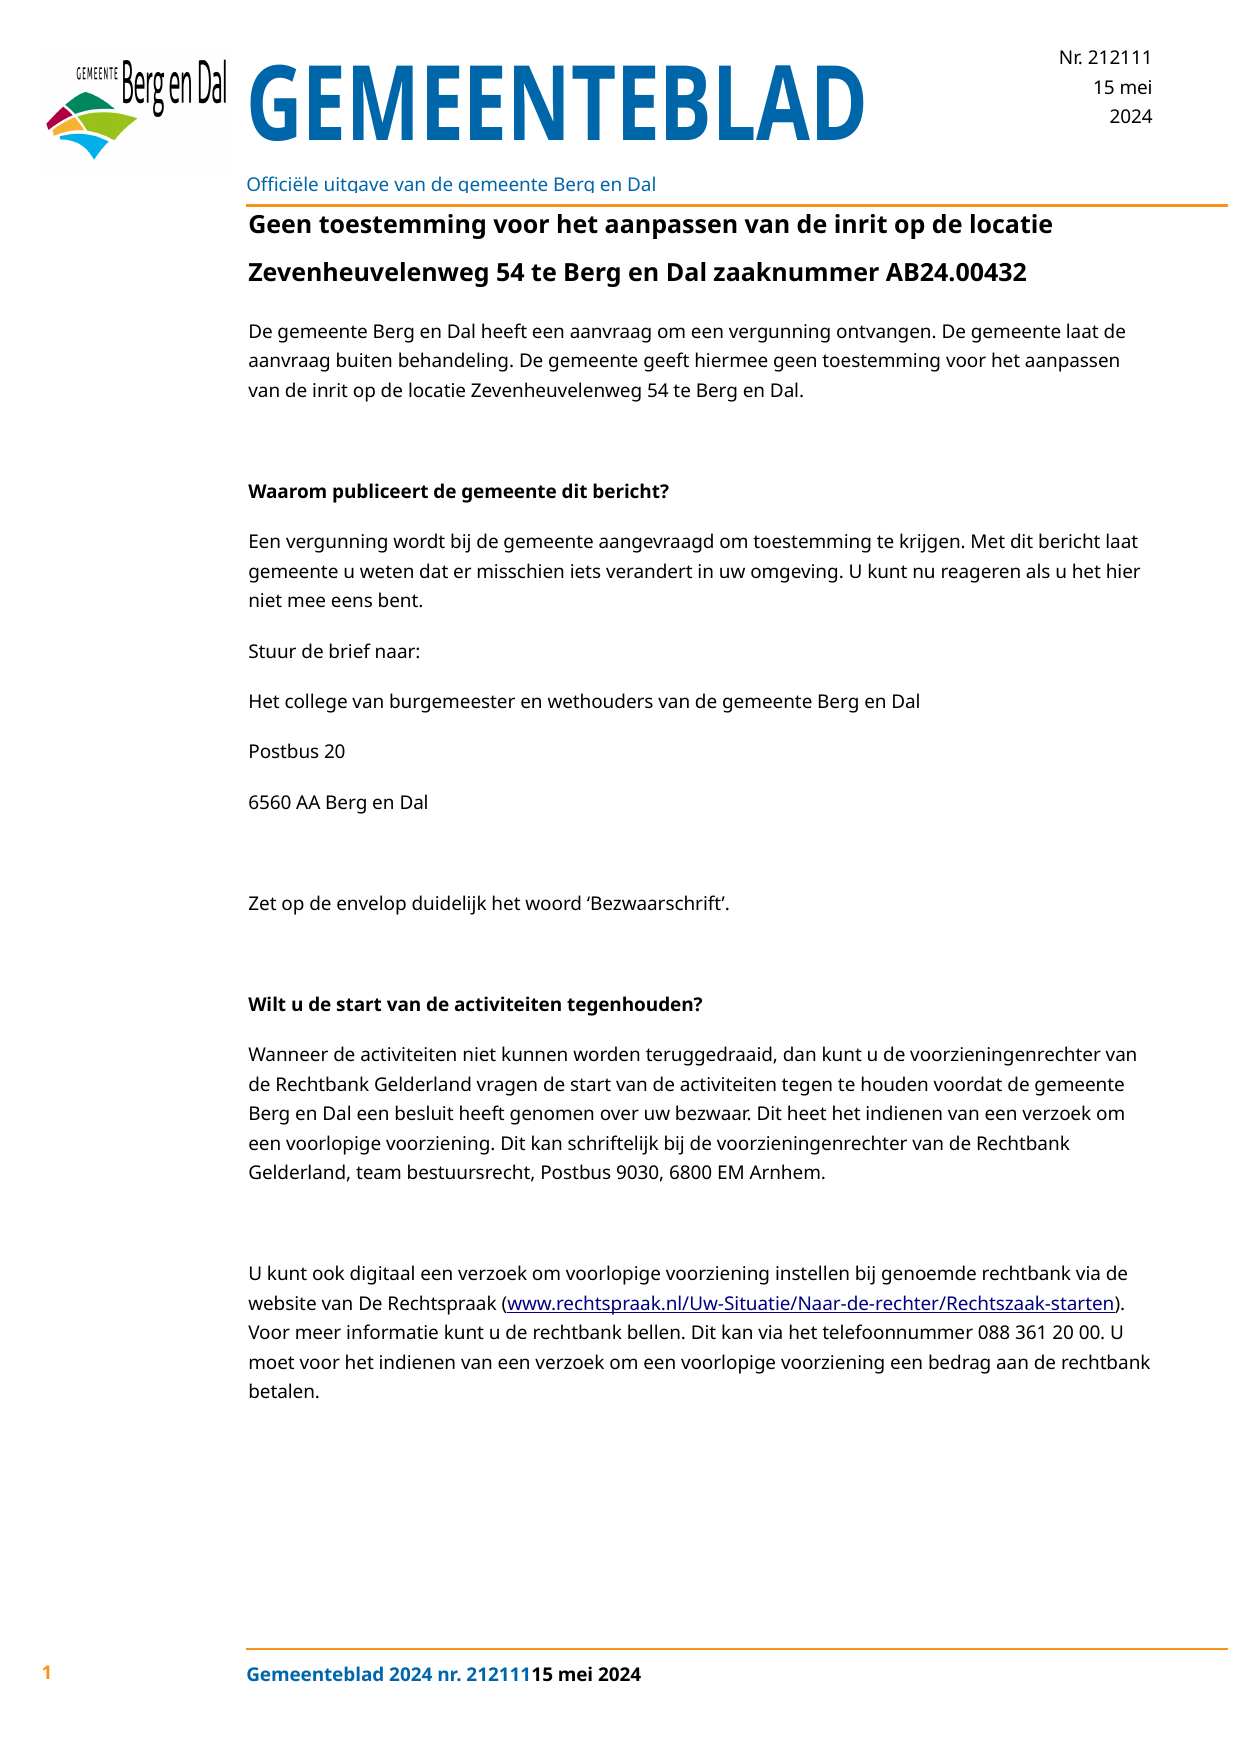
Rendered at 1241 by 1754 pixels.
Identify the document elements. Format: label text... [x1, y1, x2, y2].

text De gemeente Berg en Dal heeft een aanvraag om een vergunning ontvangen. De gemeente laat de aanvraag buiten behandeling. De gemeente geeft hiermee geen toestemming voor het aanpassen van de inrit op de locatie Zevenheuvelenweg 54 te Berg en Dal. [248, 318, 1152, 403]
text Wanneer de activiteiten niet kunnen worden teruggedraaid, dan kunt u de voorzieningenrechter van de Rechtbank Gelderland vragen de start van de activiteiten tegen te houden voordat de gemeente Berg en Dal een besluit heeft genomen over uw bezwaar. Dit heet het indienen van een verzoek om een voorlopige voorziening. Dit kan schriftelijk bij de voorzieningenrechter van de Rechtbank Gelderland, team bestuursrecht, Postbus 9030, 6800 EM Arnhem. [248, 1041, 1152, 1185]
text Postbus 20 [248, 739, 1152, 764]
text U kunt ook digitaal een verzoek om voorlopige voorziening instellen bij genoemde rechtbank via de website van De Rechtspraak (www.rechtspraak.nl/Uw-Situatie/Naar-de-rechter/Rechtszaak-starten). Voor meer informatie kunt u de rechtbank bellen. Dit kan via het telefoonnummer 088 361 20 00. U moet voor het indienen van een verzoek om een voorlopige voorziening een bedrag aan de rechtbank betalen. [248, 1260, 1152, 1404]
picture [41, 47, 231, 172]
text Het college van burgemeester en wethouders van de gemeente Berg en Dal [248, 688, 1152, 714]
text Waarom publiceert de gemeente dit bericht? [248, 478, 1152, 504]
text Een vergunning wordt bij de gemeente aangevraagd om toestemming te krijgen. Met dit bericht laat gemeente u weten dat er misschien iets verandert in uw omgeving. U kunt nu reageren als u het hier niet mee eens bent. [248, 528, 1152, 613]
text Geen toestemming voor het aanpassen van de inrit op de locatie Zevenheuvelenweg 54 te Berg en Dal zaaknummer AB24.00432 [248, 207, 1152, 288]
text Zet op de envelop duidelijk het woord ‘Bezwaarschrift’. [248, 890, 1152, 916]
text 6560 AA Berg en Dal [248, 789, 1152, 815]
text Wilt u de start van de activiteiten tegenhouden? [248, 991, 1152, 1017]
text Stuur de brief naar: [248, 638, 1152, 664]
